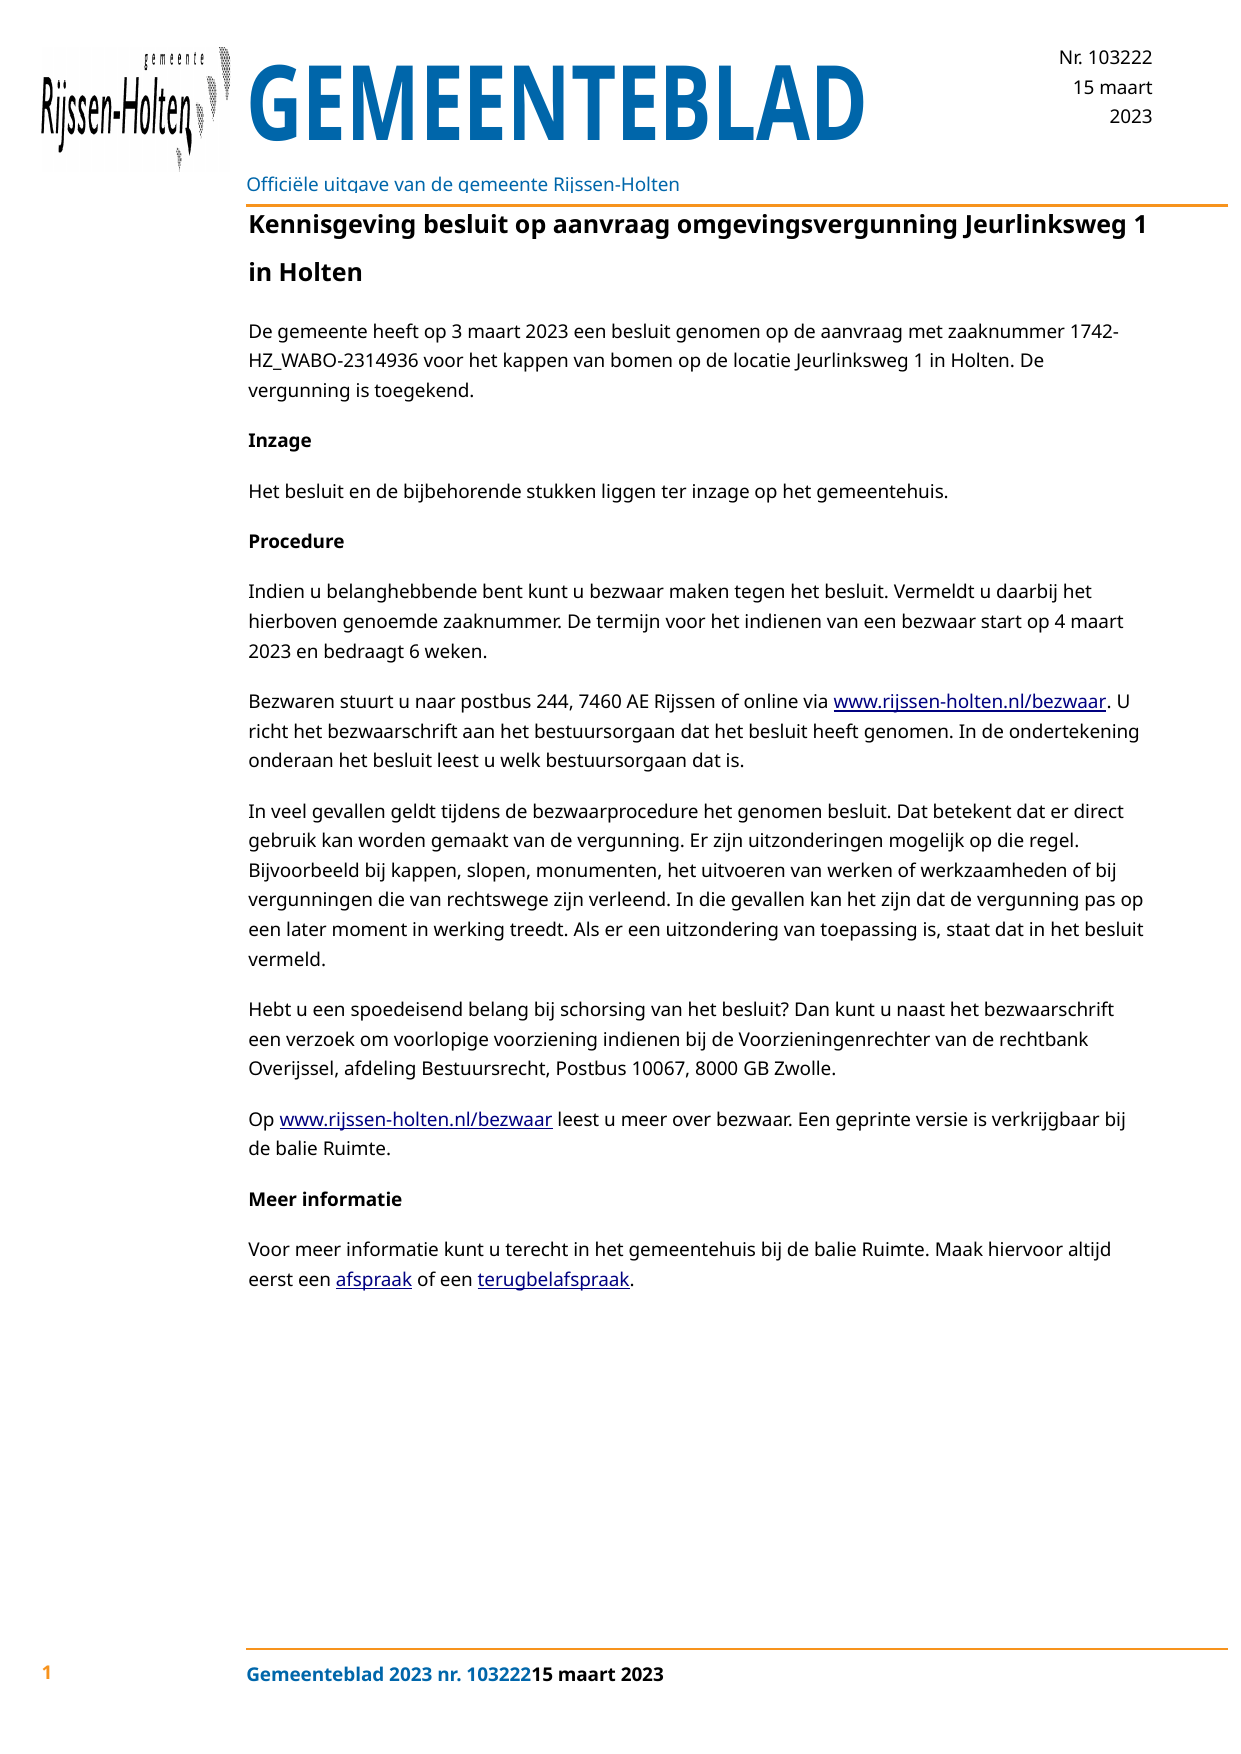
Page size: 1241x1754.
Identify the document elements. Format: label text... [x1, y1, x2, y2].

text Inzage [248, 427, 1152, 453]
picture [41, 47, 231, 172]
text Het besluit en de bijbehorende stukken liggen ter inzage op het gemeentehuis. [248, 478, 1152, 504]
text Hebt u een spoedeisend belang bij schorsing van het besluit? Dan kunt u naast het bezwaarschrift een verzoek om voorlopige voorziening indienen bij de Voorzieningenrechter van de rechtbank Overijssel, afdeling Bestuursrecht, Postbus 10067, 8000 GB Zwolle. [248, 996, 1152, 1081]
text Op www.rijssen-holten.nl/bezwaar leest u meer over bezwaar. Een geprinte versie is verkrijgbaar bij de balie Ruimte. [248, 1106, 1152, 1161]
text Indien u belanghebbende bent kunt u bezwaar maken tegen het besluit. Vermeldt u daarbij het hierboven genoemde zaaknummer. De termijn voor het indienen van een bezwaar start op 4 maart 2023 en bedraagt 6 weken. [248, 579, 1152, 664]
text Meer informatie [248, 1186, 1152, 1212]
text Kennisgeving besluit op aanvraag omgevingsvergunning Jeurlinksweg 1 in Holten [248, 207, 1152, 288]
text In veel gevallen geldt tijdens de bezwaarprocedure het genomen besluit. Dat betekent dat er direct gebruik kan worden gemaakt van de vergunning. Er zijn uitzonderingen mogelijk op die regel. Bijvoorbeeld bij kappen, slopen, monumenten, het uitvoeren van werken of werkzaamheden of bij vergunningen die van rechtswege zijn verleend. In die gevallen kan het zijn dat de vergunning pas op een later moment in werking treedt. Als er een uitzondering van toepassing is, staat dat in het besluit vermeld. [248, 798, 1152, 972]
text Bezwaren stuurt u naar postbus 244, 7460 AE Rijssen of online via www.rijssen-holten.nl/bezwaar. U richt het bezwaarschrift aan het bestuursorgaan dat het besluit heeft genomen. In de ondertekening onderaan het besluit leest u welk bestuursorgaan dat is. [248, 688, 1152, 773]
text De gemeente heeft op 3 maart 2023 een besluit genomen op de aanvraag met zaaknummer 1742-HZ_WABO-2314936 voor het kappen van bomen op de locatie Jeurlinksweg 1 in Holten. De vergunning is toegekend. [248, 318, 1152, 403]
text Voor meer informatie kunt u terecht in het gemeentehuis bij de balie Ruimte. Maak hiervoor altijd eerst een afspraak of een terugbelafspraak. [248, 1236, 1152, 1292]
text Procedure [248, 528, 1152, 554]
